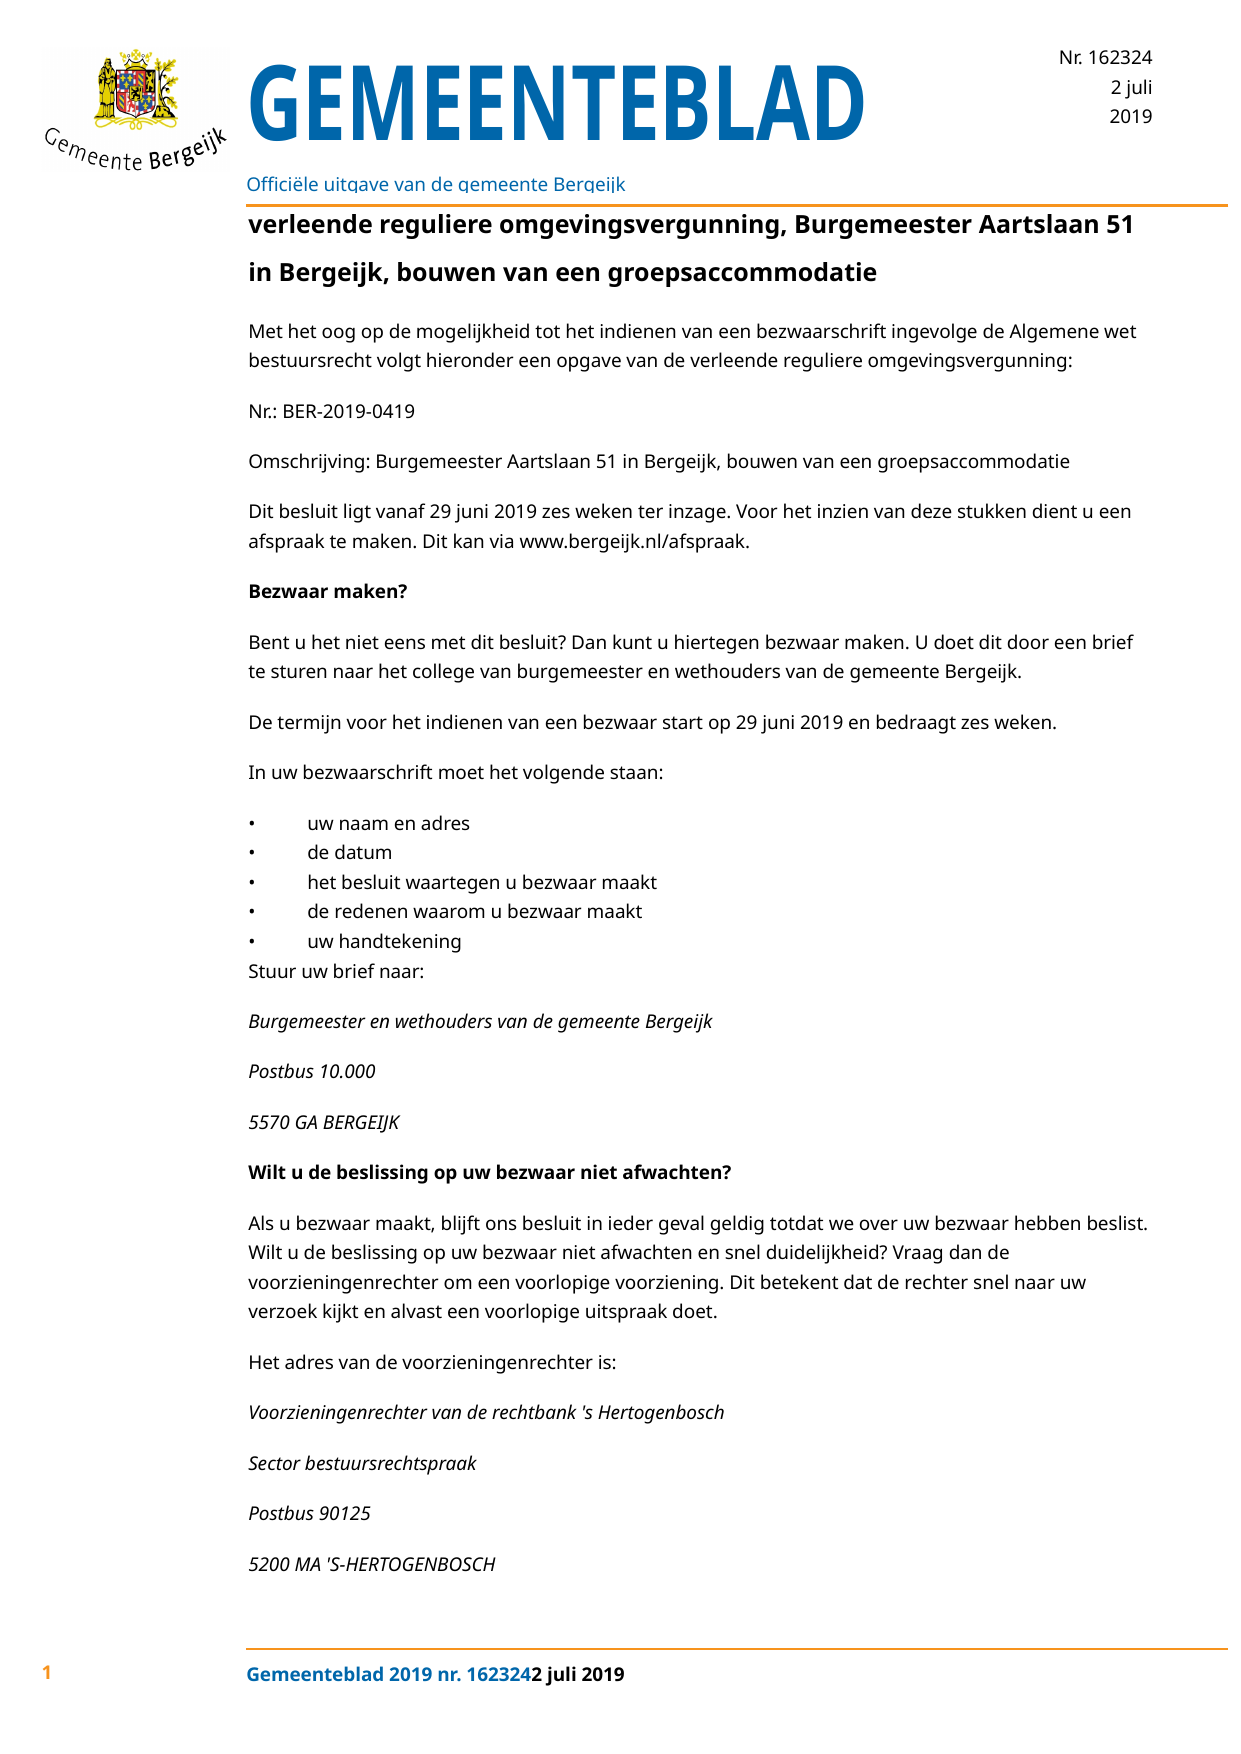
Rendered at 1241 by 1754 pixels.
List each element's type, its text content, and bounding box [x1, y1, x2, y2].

text Bezwaar maken? [248, 579, 1152, 604]
text Postbus 90125 [248, 1500, 1152, 1526]
text Voorzieningenrechter van de rechtbank 's Hertogenbosch [248, 1399, 1152, 1425]
picture [41, 47, 231, 172]
text Dit besluit ligt vanaf 29 juni 2019 zes weken ter inzage. Voor het inzien van deze stukken dient u een afspraak te maken. Dit kan via www.bergeijk.nl/afspraak. [248, 499, 1152, 554]
text 5570 GA BERGEIJK [248, 1109, 1152, 1135]
list uw naam en adres [248, 810, 1152, 836]
text Omschrijving: Burgemeester Aartslaan 51 in Bergeijk, bouwen van een groepsaccommodatie [248, 448, 1152, 474]
text Burgemeester en wethouders van de gemeente Bergeijk [248, 1008, 1152, 1034]
list de datum [248, 839, 1152, 865]
text Nr.: BER-2019-0419 [248, 398, 1152, 424]
list de redenen waarom u bezwaar maakt [248, 899, 1152, 924]
text Wilt u de beslissing op uw bezwaar niet afwachten? [248, 1159, 1152, 1185]
text Stuur uw brief naar: [248, 958, 1152, 984]
text verleende reguliere omgevingsvergunning, Burgemeester Aartslaan 51 in Bergeijk, bouwen van een groepsaccommodatie [248, 207, 1152, 288]
list uw handtekening [248, 928, 1152, 954]
text Postbus 10.000 [248, 1059, 1152, 1084]
text In uw bezwaarschrift moet het volgende staan: [248, 759, 1152, 785]
text 5200 MA 'S-HERTOGENBOSCH [248, 1551, 1152, 1577]
text Met het oog op de mogelijkheid tot het indienen van een bezwaarschrift ingevolge de Algemene wet bestuursrecht volgt hieronder een opgave van de verleende reguliere omgevingsvergunning: [248, 318, 1152, 373]
text Bent u het niet eens met dit besluit? Dan kunt u hiertegen bezwaar maken. U doet dit door een brief te sturen naar het college van burgemeester en wethouders van de gemeente Bergeijk. [248, 629, 1152, 684]
text De termijn voor het indienen van een bezwaar start op 29 juni 2019 en bedraagt zes weken. [248, 709, 1152, 735]
text Als u bezwaar maakt, blijft ons besluit in ieder geval geldig totdat we over uw bezwaar hebben beslist. Wilt u de beslissing op uw bezwaar niet afwachten en snel duidelijkheid? Vraag dan de voorzieningenrechter om een voorlopige voorziening. Dit betekent dat de rechter snel naar uw verzoek kijkt en alvast een voorlopige uitspraak doet. [248, 1210, 1152, 1324]
list het besluit waartegen u bezwaar maakt [248, 869, 1152, 895]
text Sector bestuursrechtspraak [248, 1450, 1152, 1476]
text Het adres van de voorzieningenrechter is: [248, 1349, 1152, 1375]
